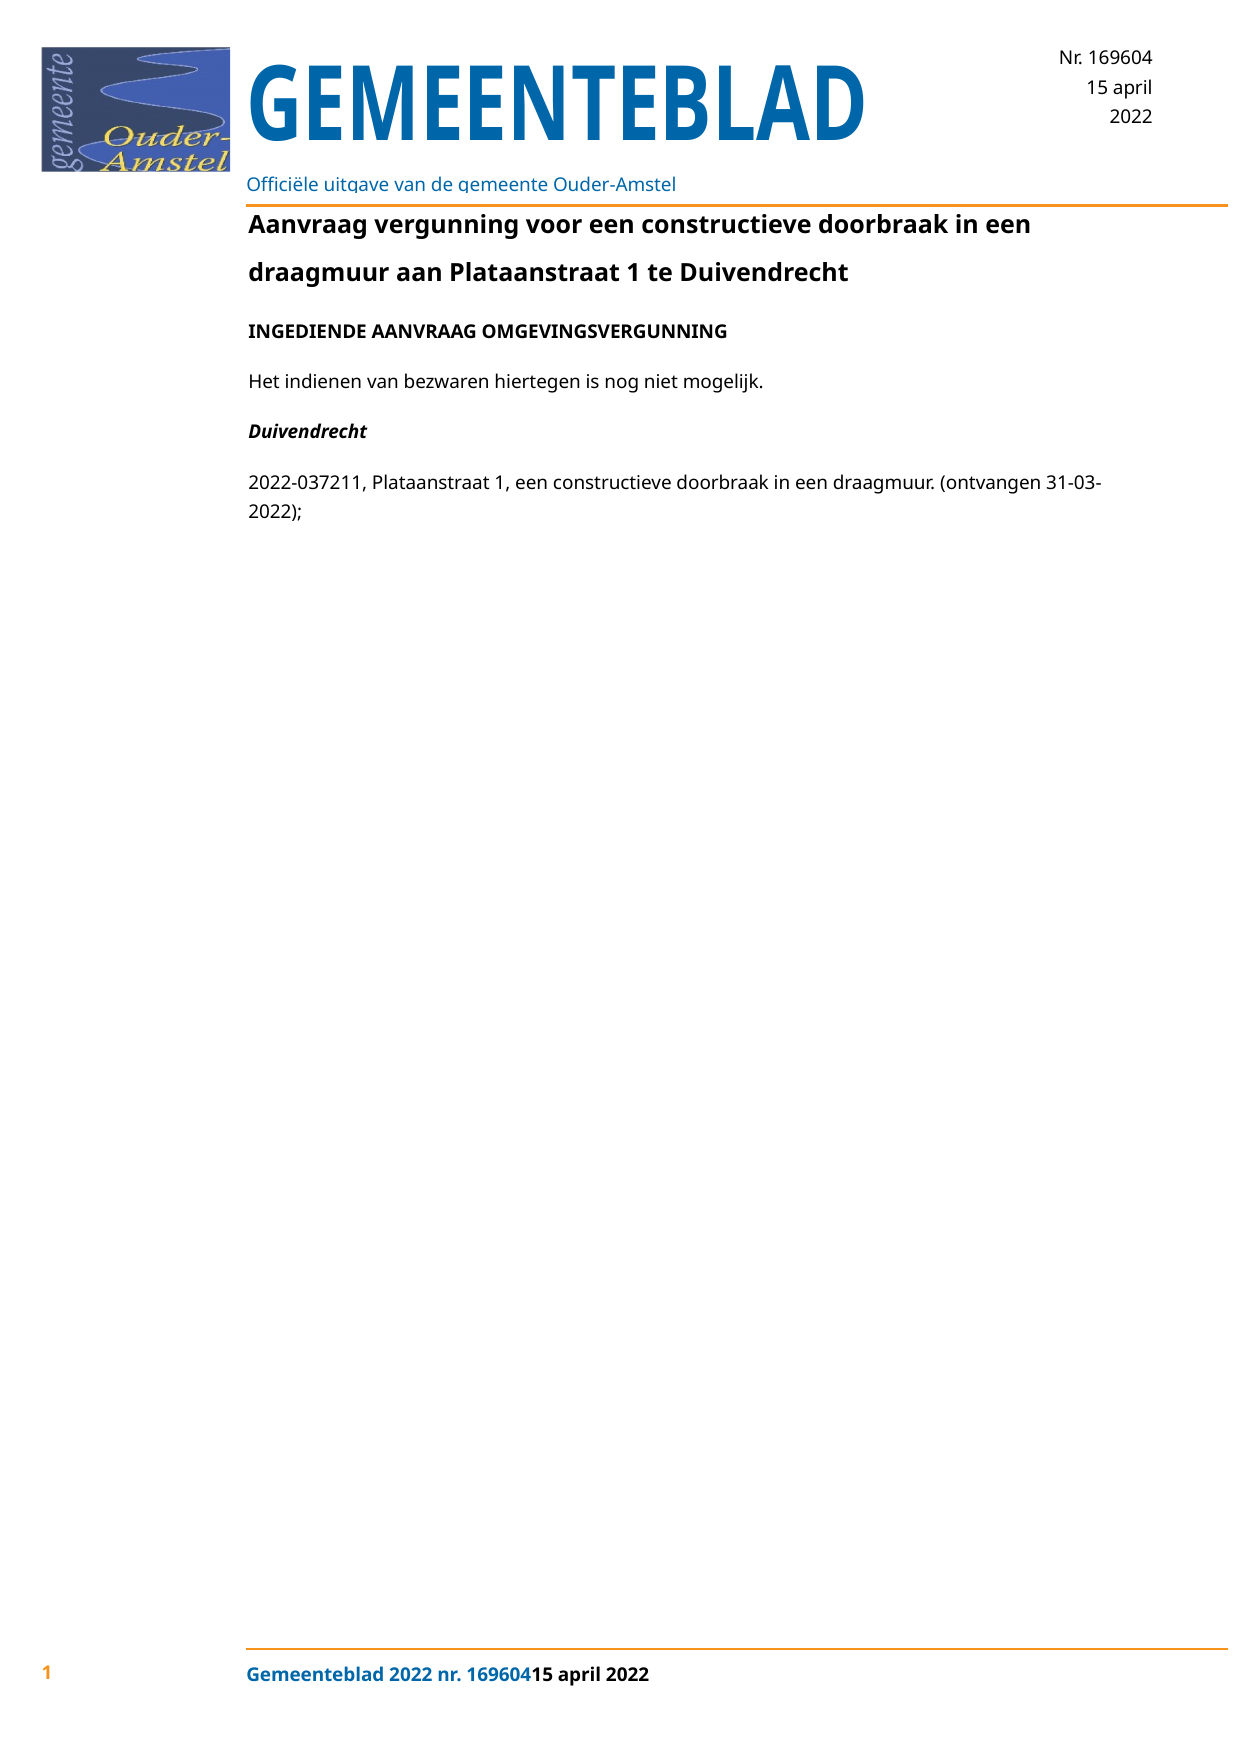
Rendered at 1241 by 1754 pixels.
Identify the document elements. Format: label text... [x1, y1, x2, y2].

text 2022-037211, Plataanstraat 1, een constructieve doorbraak in een draagmuur. (ontvangen 31-03-2022); [248, 469, 1152, 524]
text INGEDIENDE AANVRAAG OMGEVINGSVERGUNNING [248, 318, 1152, 344]
text Duivendrecht [248, 419, 1152, 444]
text Het indienen van bezwaren hiertegen is nog niet mogelijk. [248, 368, 1152, 394]
text Aanvraag vergunning voor een constructieve doorbraak in een draagmuur aan Plataanstraat 1 te Duivendrecht [248, 207, 1152, 288]
picture [41, 47, 231, 172]
